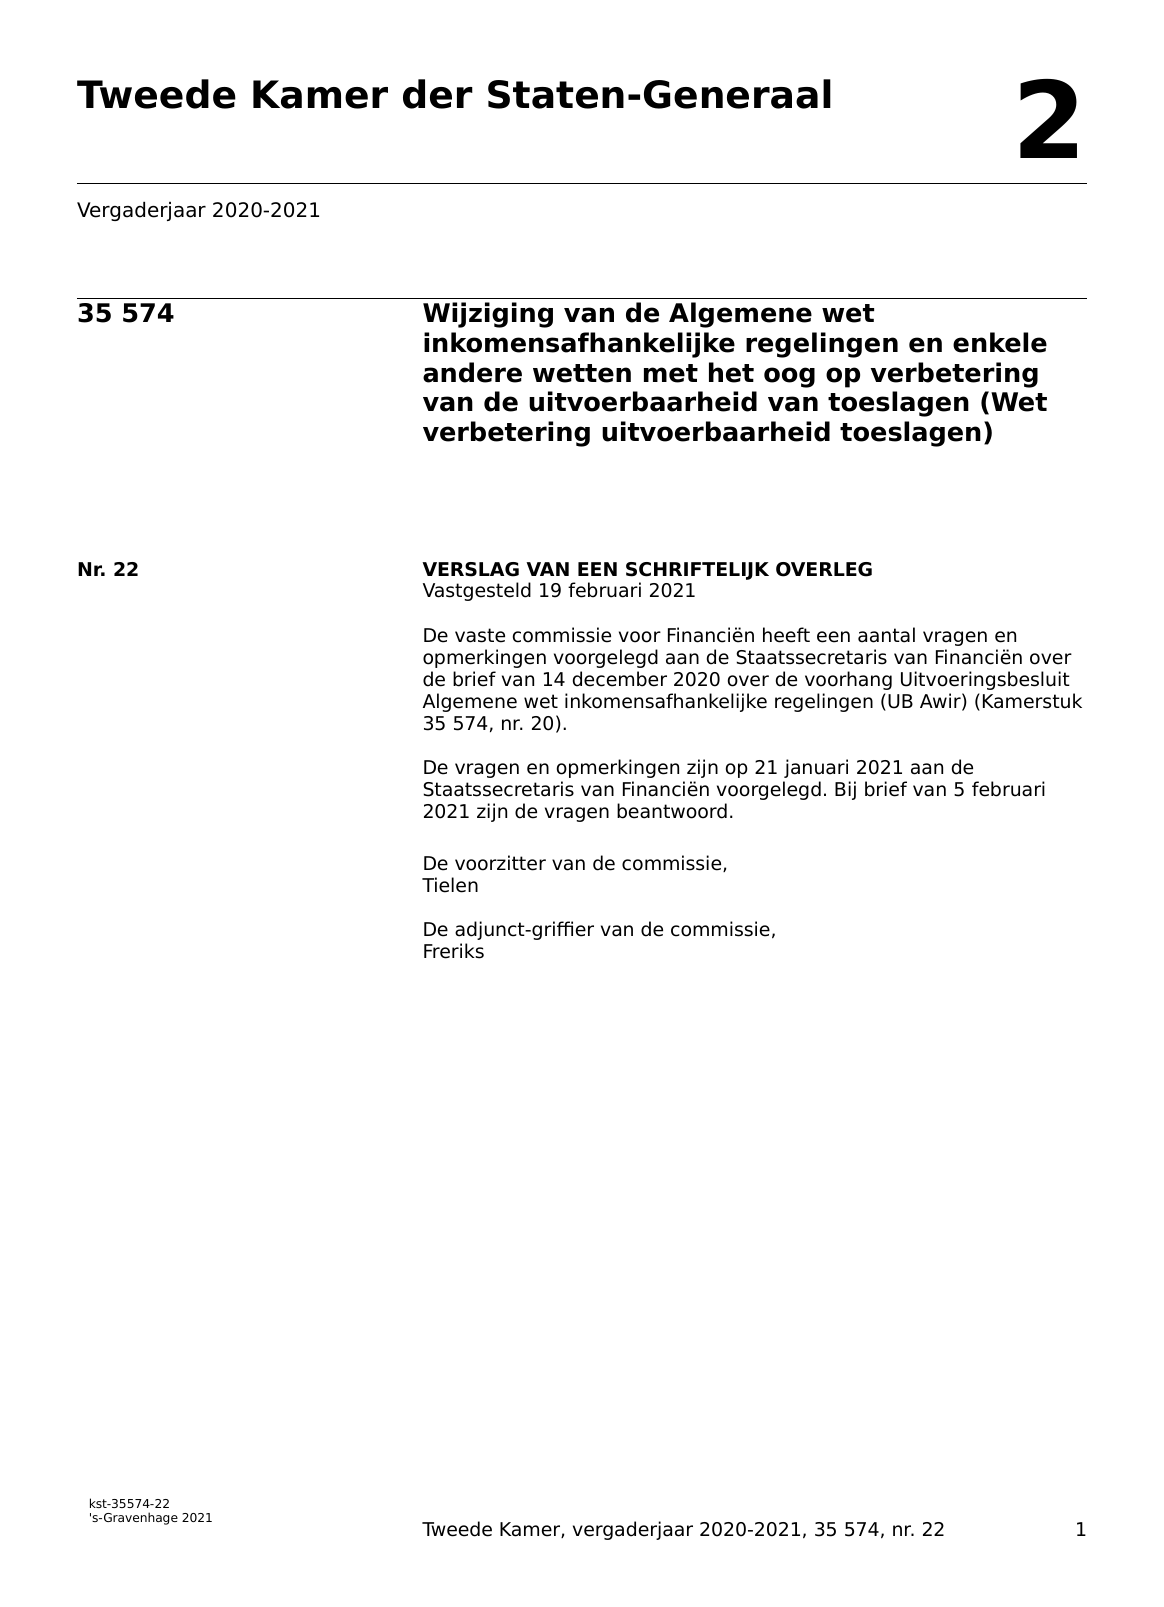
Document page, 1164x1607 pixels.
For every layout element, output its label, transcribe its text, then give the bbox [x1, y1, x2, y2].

text De voorzitter van de commissie, Tielen [422, 853, 1087, 897]
text De adjunct-griffier van de commissie, Freriks [422, 919, 1087, 963]
text Vastgesteld 19 februari 2021 [422, 580, 1087, 602]
table_cell Vergaderjaar 2020-2021 [77, 184, 1087, 298]
text De vaste commissie voor Financiën heeft een aantal vragen en opmerkingen voorgelegd aan de Staatssecretaris van Financiën over de brief van 14 december 2020 over de voorhang Uitvoeringsbesluit Algemene wet inkomensafhankelijke regelingen (UB Awir) (Kamerstuk 35 574, nr. 20). [422, 624, 1087, 734]
subtitle Nr. 22 VERSLAG VAN EEN SCHRIFTELIJK OVERLEG [77, 558, 1087, 580]
text 's-Gravenhage 2021 [88, 1511, 323, 1525]
table_header 2 [886, 59, 1087, 183]
text De vragen en opmerkingen zijn op 21 januari 2021 aan de Staatssecretaris van Financiën voorgelegd. Bij brief van 5 februari 2021 zijn de vragen beantwoord. [422, 757, 1087, 823]
text kst-35574-22 [88, 1497, 323, 1511]
table_header Tweede Kamer der Staten-Generaal [77, 59, 886, 183]
subtitle 35 574 Wijziging van de Algemene wet inkomensafhankelijke regelingen en enkele andere wetten met het oog op verbetering van de uitvoerbaarheid van toeslagen (Wet verbetering uitvoerbaarheid toeslagen) [77, 299, 1087, 447]
